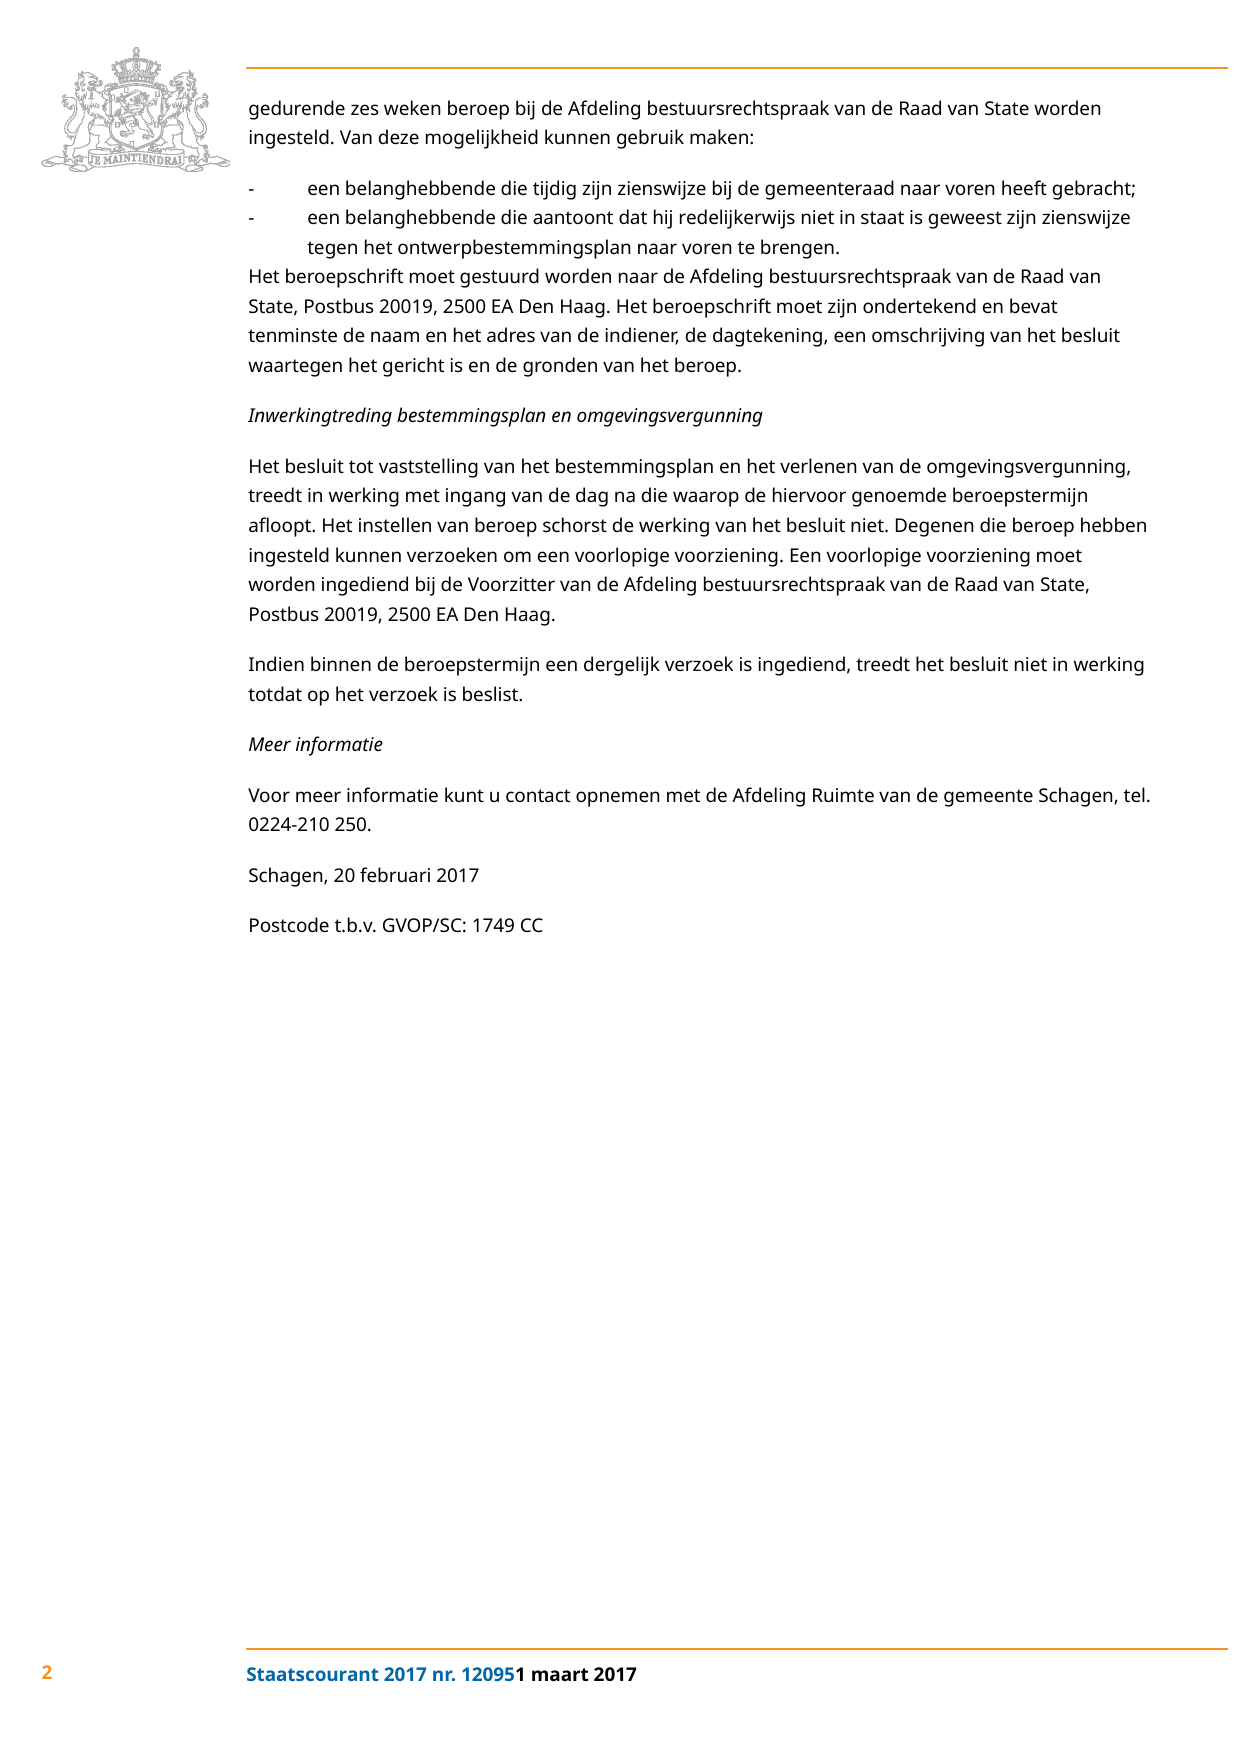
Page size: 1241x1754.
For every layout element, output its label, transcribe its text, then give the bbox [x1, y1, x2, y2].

text Indien binnen de beroepstermijn een dergelijk verzoek is ingediend, treedt het besluit niet in werking totdat op het verzoek is beslist. [248, 651, 1152, 707]
text gedurende zes weken beroep bij de Afdeling bestuursrechtspraak van de Raad van State worden ingesteld. Van deze mogelijkheid kunnen gebruik maken: [248, 95, 1152, 150]
list een belanghebbende die aantoont dat hij redelijkerwijs niet in staat is geweest zijn zienswijze tegen het ontwerpbestemmingsplan naar voren te brengen. [248, 204, 1152, 260]
list een belanghebbende die tijdig zijn zienswijze bij de gemeenteraad naar voren heeft gebracht; [248, 175, 1152, 201]
text Het besluit tot vaststelling van het bestemmingsplan en het verlenen van de omgevingsvergunning, treedt in werking met ingang van de dag na die waarop de hiervoor genoemde beroepstermijn afloopt. Het instellen van beroep schorst de werking van het besluit niet. Degenen die beroep hebben ingesteld kunnen verzoeken om een voorlopige voorziening. Een voorlopige voorziening moet worden ingediend bij de Voorzitter van de Afdeling bestuursrechtspraak van de Raad van State, Postbus 20019, 2500 EA Den Haag. [248, 453, 1152, 627]
text Postcode t.b.v. GVOP/SC: 1749 CC [248, 912, 1152, 938]
text Schagen, 20 februari 2017 [248, 862, 1152, 888]
text Het beroepschrift moet gestuurd worden naar de Afdeling bestuursrechtspraak van de Raad van State, Postbus 20019, 2500 EA Den Haag. Het beroepschrift moet zijn ondertekend en bevat tenminste de naam en het adres van de indiener, de dagtekening, een omschrijving van het besluit waartegen het gericht is en de gronden van het beroep. [248, 263, 1152, 378]
text Meer informatie [248, 731, 1152, 757]
picture [41, 47, 231, 172]
text Inwerkingtreding bestemmingsplan en omgevingsvergunning [248, 403, 1152, 428]
text Voor meer informatie kunt u contact opnemen met de Afdeling Ruimte van de gemeente Schagen, tel. 0224-210 250. [248, 782, 1152, 837]
